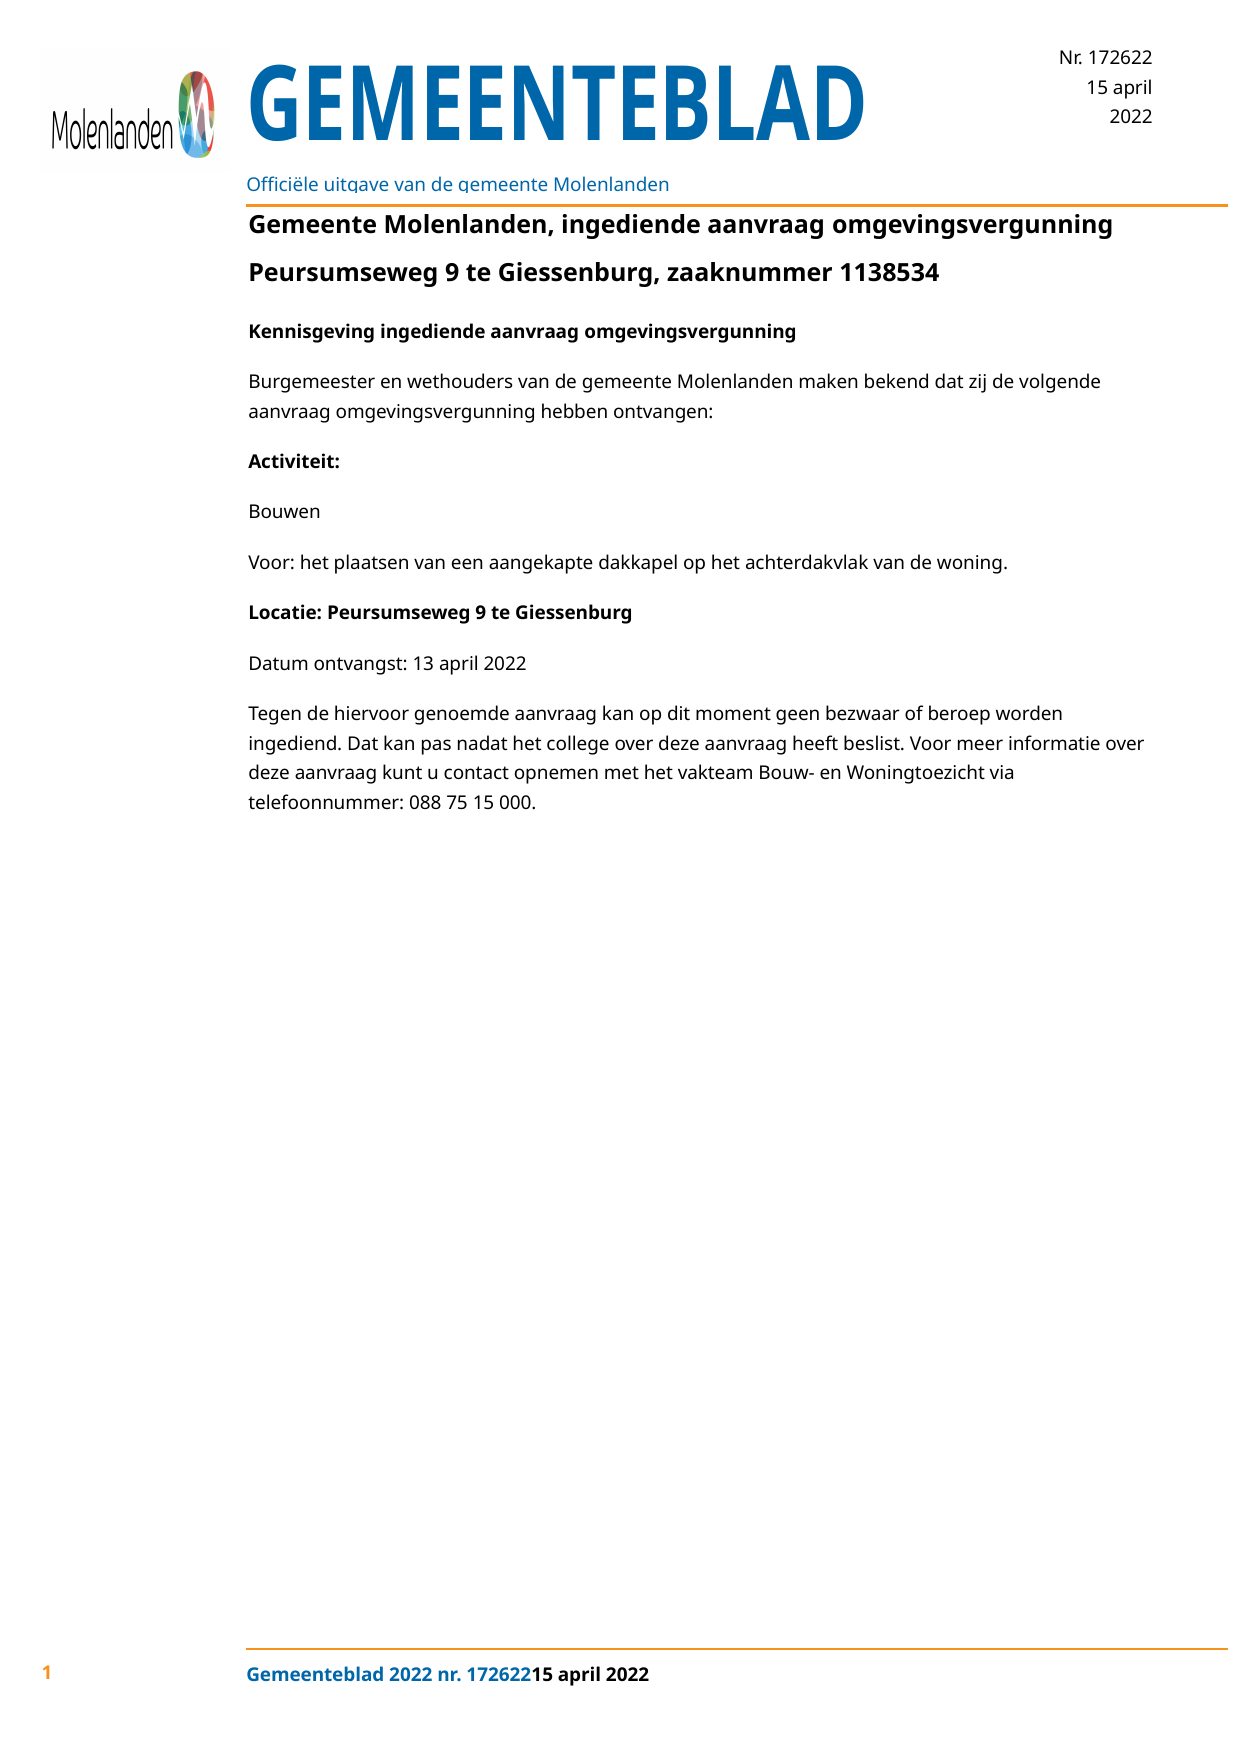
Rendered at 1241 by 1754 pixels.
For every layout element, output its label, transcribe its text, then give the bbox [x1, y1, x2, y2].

text Locatie: Peursumseweg 9 te Giessenburg [248, 599, 1152, 625]
text Bouwen [248, 499, 1152, 524]
text Activiteit: [248, 448, 1152, 474]
text Kennisgeving ingediende aanvraag omgevingsvergunning [248, 318, 1152, 344]
text Gemeente Molenlanden, ingediende aanvraag omgevingsvergunning Peursumseweg 9 te Giessenburg, zaaknummer 1138534 [248, 207, 1152, 288]
text Voor: het plaatsen van een aangekapte dakkapel op het achterdakvlak van de woning. [248, 549, 1152, 575]
picture [41, 47, 231, 172]
text Datum ontvangst: 13 april 2022 [248, 650, 1152, 676]
text Tegen de hiervoor genoemde aanvraag kan op dit moment geen bezwaar of beroep worden ingediend. Dat kan pas nadat het college over deze aanvraag heeft beslist. Voor meer informatie over deze aanvraag kunt u contact opnemen met het vakteam Bouw- en Woningtoezicht via telefoonnummer: 088 75 15 000. [248, 700, 1152, 815]
text Burgemeester en wethouders van de gemeente Molenlanden maken bekend dat zij de volgende aanvraag omgevingsvergunning hebben ontvangen: [248, 368, 1152, 424]
